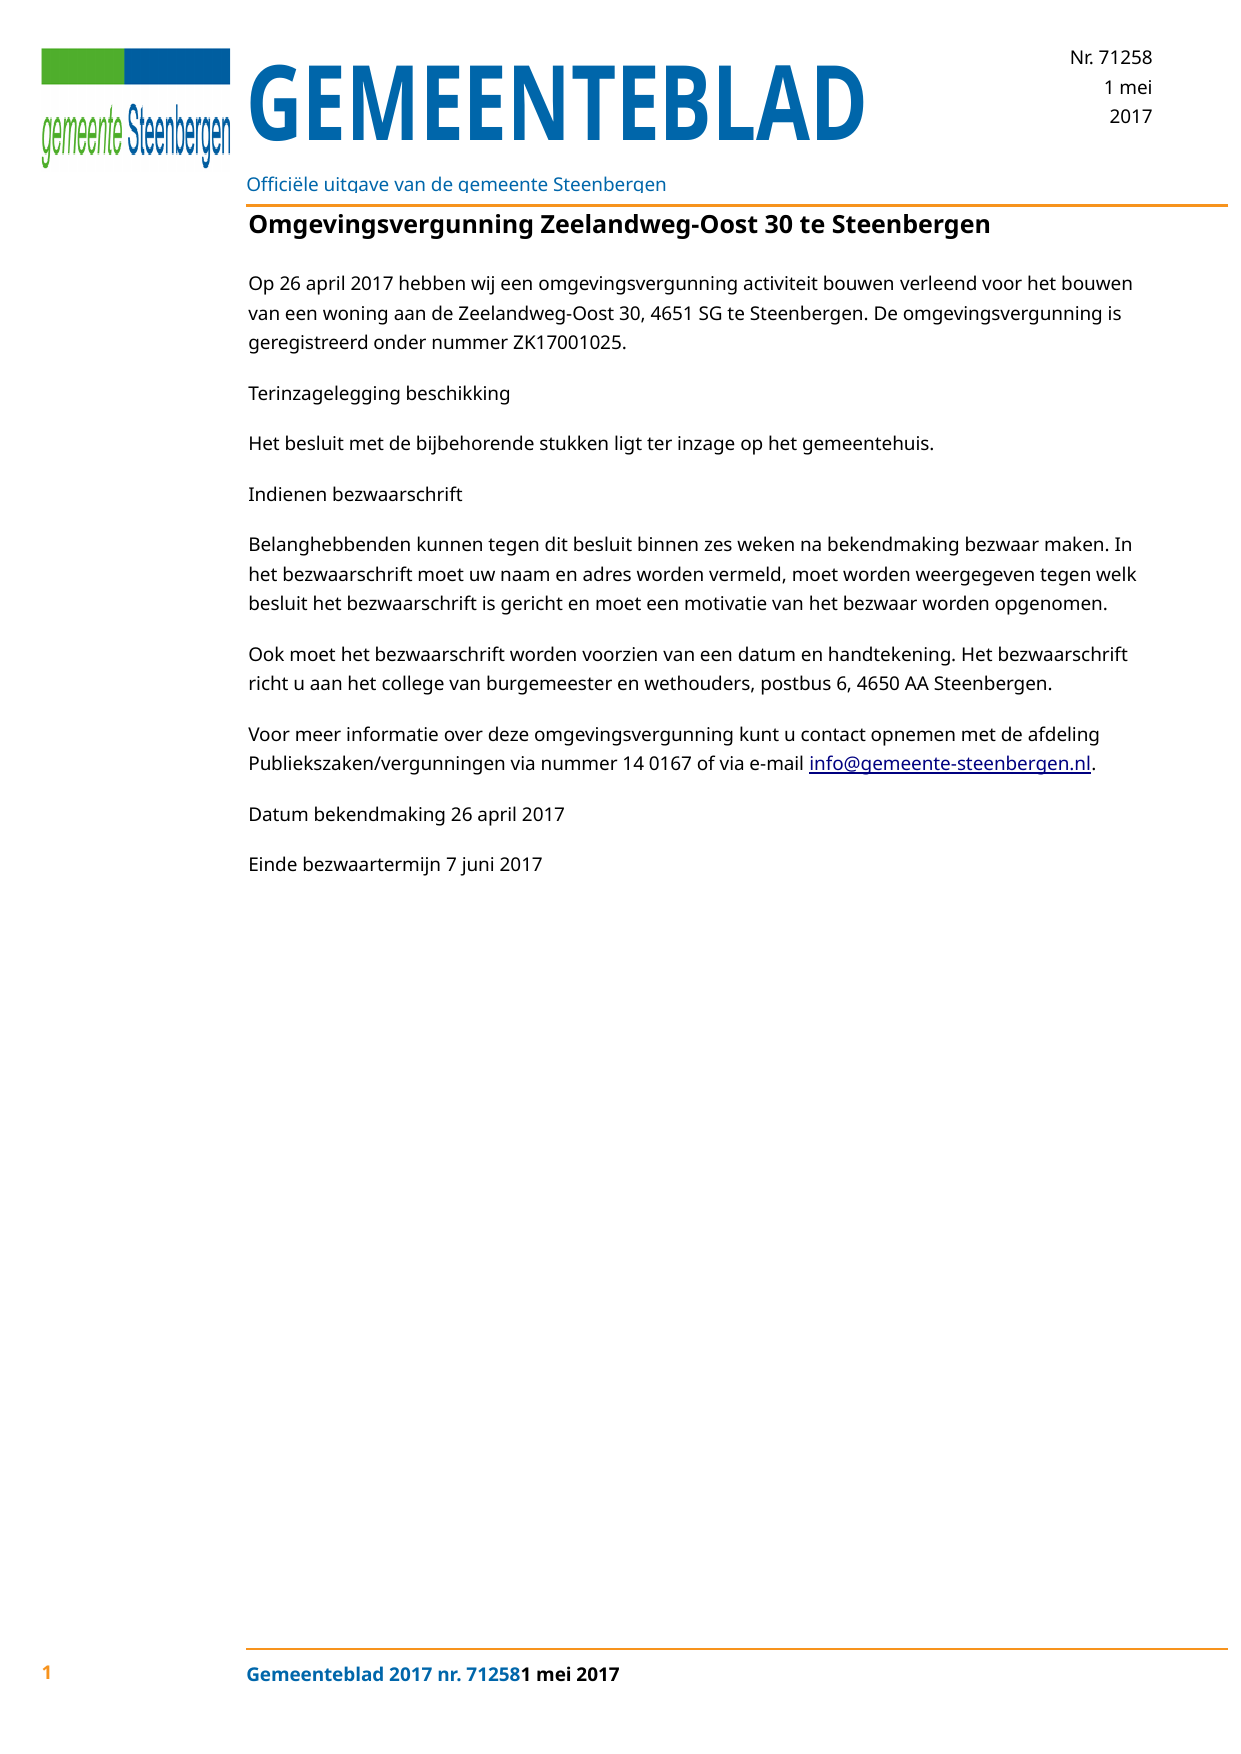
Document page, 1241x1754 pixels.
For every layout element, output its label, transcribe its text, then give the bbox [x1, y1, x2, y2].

text Ook moet het bezwaarschrift worden voorzien van een datum en handtekening. Het bezwaarschrift richt u aan het college van burgemeester en wethouders, postbus 6, 4650 AA Steenbergen. [248, 641, 1152, 696]
text Omgevingsvergunning Zeelandweg-Oost 30 te Steenbergen [248, 207, 1152, 241]
picture [41, 47, 231, 172]
text Belanghebbenden kunnen tegen dit besluit binnen zes weken na bekendmaking bezwaar maken. In het bezwaarschrift moet uw naam en adres worden vermeld, moet worden weergegeven tegen welk besluit het bezwaarschrift is gericht en moet een motivatie van het bezwaar worden opgenomen. [248, 531, 1152, 616]
text Op 26 april 2017 hebben wij een omgevingsvergunning activiteit bouwen verleend voor het bouwen van een woning aan de Zeelandweg-Oost 30, 4651 SG te Steenbergen. De omgevingsvergunning is geregistreerd onder nummer ZK17001025. [248, 270, 1152, 355]
text Datum bekendmaking 26 april 2017 [248, 801, 1152, 826]
text Voor meer informatie over deze omgevingsvergunning kunt u contact opnemen met de afdeling Publiekszaken/vergunningen via nummer 14 0167 of via e-mail info@gemeente-steenbergen.nl. [248, 721, 1152, 776]
text Het besluit met de bijbehorende stukken ligt ter inzage op het gemeentehuis. [248, 430, 1152, 456]
text Indienen bezwaarschrift [248, 481, 1152, 506]
text Terinzagelegging beschikking [248, 380, 1152, 406]
text Einde bezwaartermijn 7 juni 2017 [248, 851, 1152, 877]
